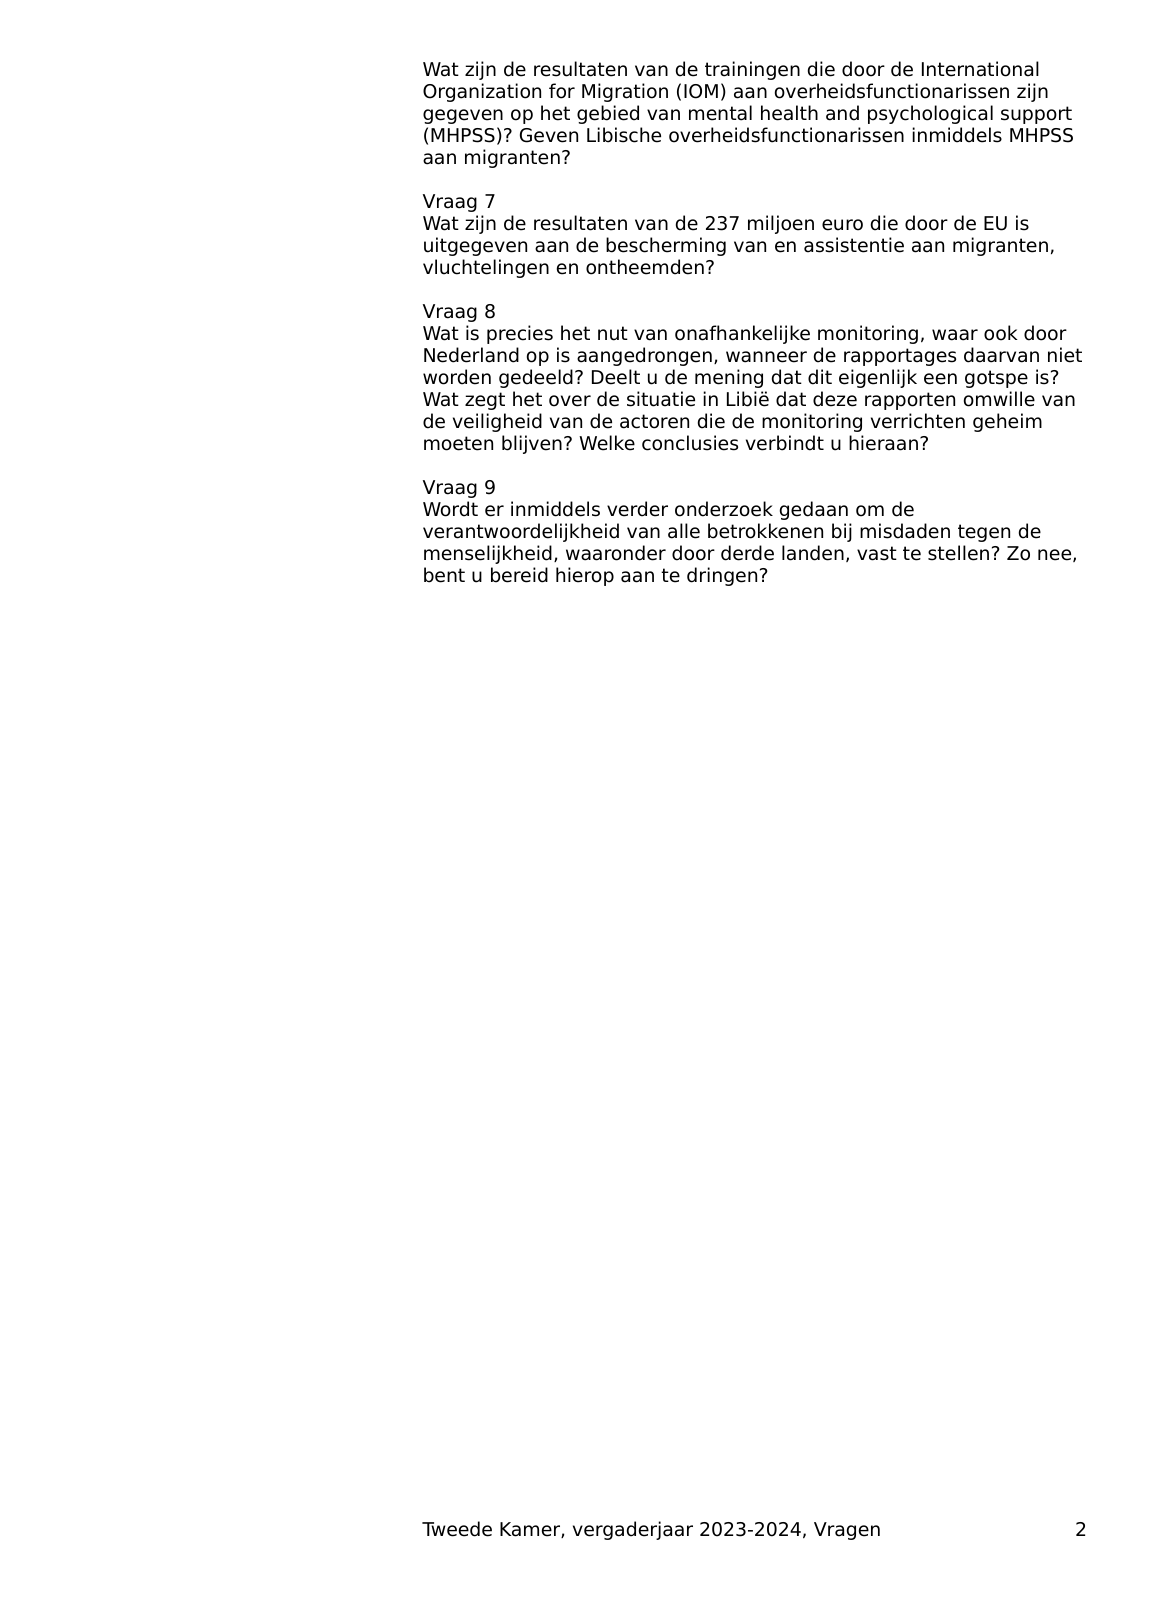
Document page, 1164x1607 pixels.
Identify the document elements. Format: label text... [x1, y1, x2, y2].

text Vraag 8 [422, 301, 1087, 323]
text Vraag 9 [422, 477, 1087, 499]
text Wat is precies het nut van onafhankelijke monitoring, waar ook door Nederland op is aangedrongen, wanneer de rapportages daarvan niet worden gedeeld? Deelt u de mening dat dit eigenlijk een gotspe is? Wat zegt het over de situatie in Libië dat deze rapporten omwille van de veiligheid van de actoren die de monitoring verrichten geheim moeten blijven? Welke conclusies verbindt u hieraan? [422, 323, 1087, 455]
text Vraag 7 [422, 191, 1087, 213]
text Wat zijn de resultaten van de 237 miljoen euro die door de EU is uitgegeven aan de bescherming van en assistentie aan migranten, vluchtelingen en ontheemden? [422, 213, 1087, 279]
text Wat zijn de resultaten van de trainingen die door de International Organization for Migration (IOM) aan overheidsfunctionarissen zijn gegeven op het gebied van mental health and psychological support (MHPSS)? Geven Libische overheidsfunctionarissen inmiddels MHPSS aan migranten? [422, 59, 1087, 169]
text Wordt er inmiddels verder onderzoek gedaan om de verantwoordelijkheid van alle betrokkenen bij misdaden tegen de menselijkheid, waaronder door derde landen, vast te stellen? Zo nee, bent u bereid hierop aan te dringen? [422, 499, 1087, 587]
